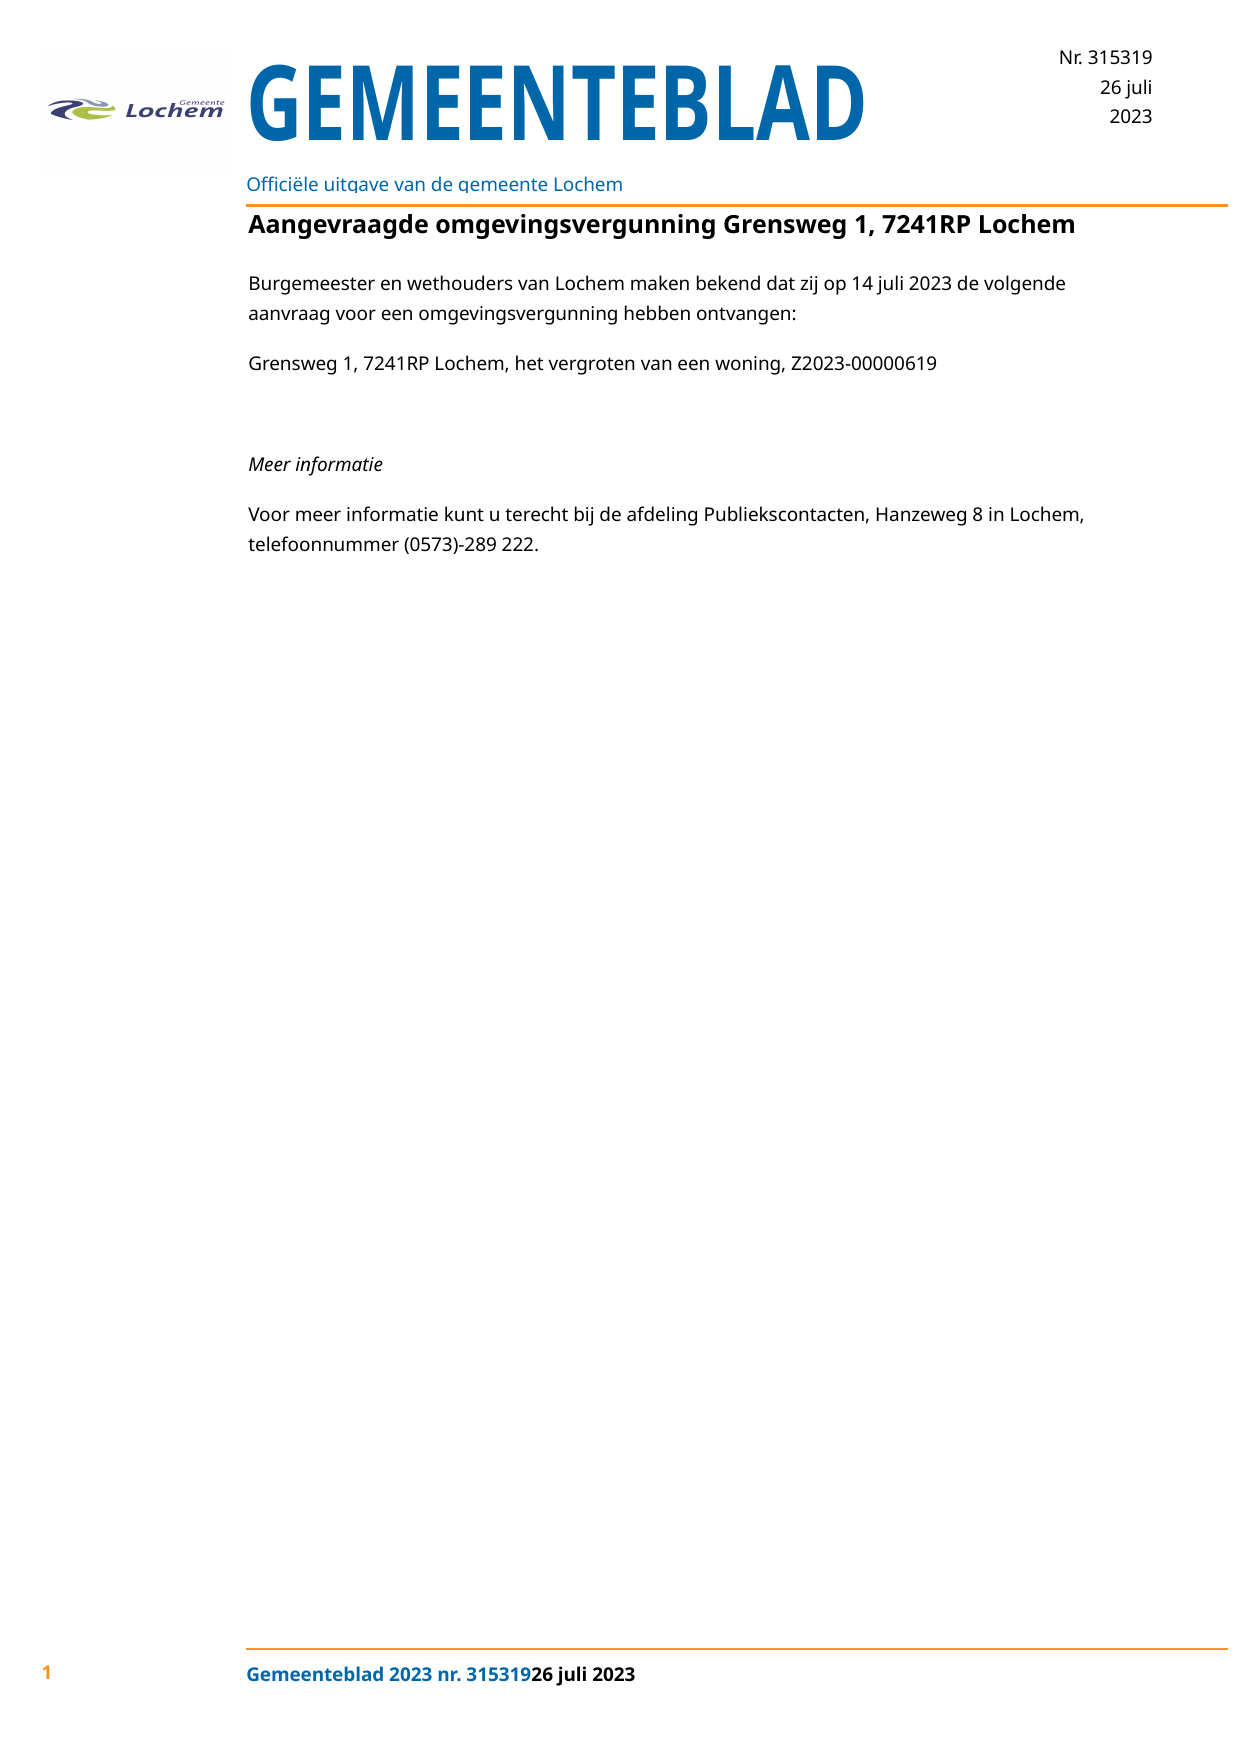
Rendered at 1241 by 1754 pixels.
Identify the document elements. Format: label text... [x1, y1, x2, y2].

picture [41, 47, 231, 172]
text Aangevraagde omgevingsvergunning Grensweg 1, 7241RP Lochem [248, 207, 1152, 241]
text Meer informatie [248, 451, 1152, 477]
text Grensweg 1, 7241RP Lochem, het vergroten van een woning, Z2023-00000619 [248, 350, 1152, 376]
text Voor meer informatie kunt u terecht bij de afdeling Publiekscontacten, Hanzeweg 8 in Lochem, telefoonnummer (0573)-289 222. [248, 502, 1152, 557]
text Burgemeester en wethouders van Lochem maken bekend dat zij op 14 juli 2023 de volgende aanvraag voor een omgevingsvergunning hebben ontvangen: [248, 270, 1152, 326]
